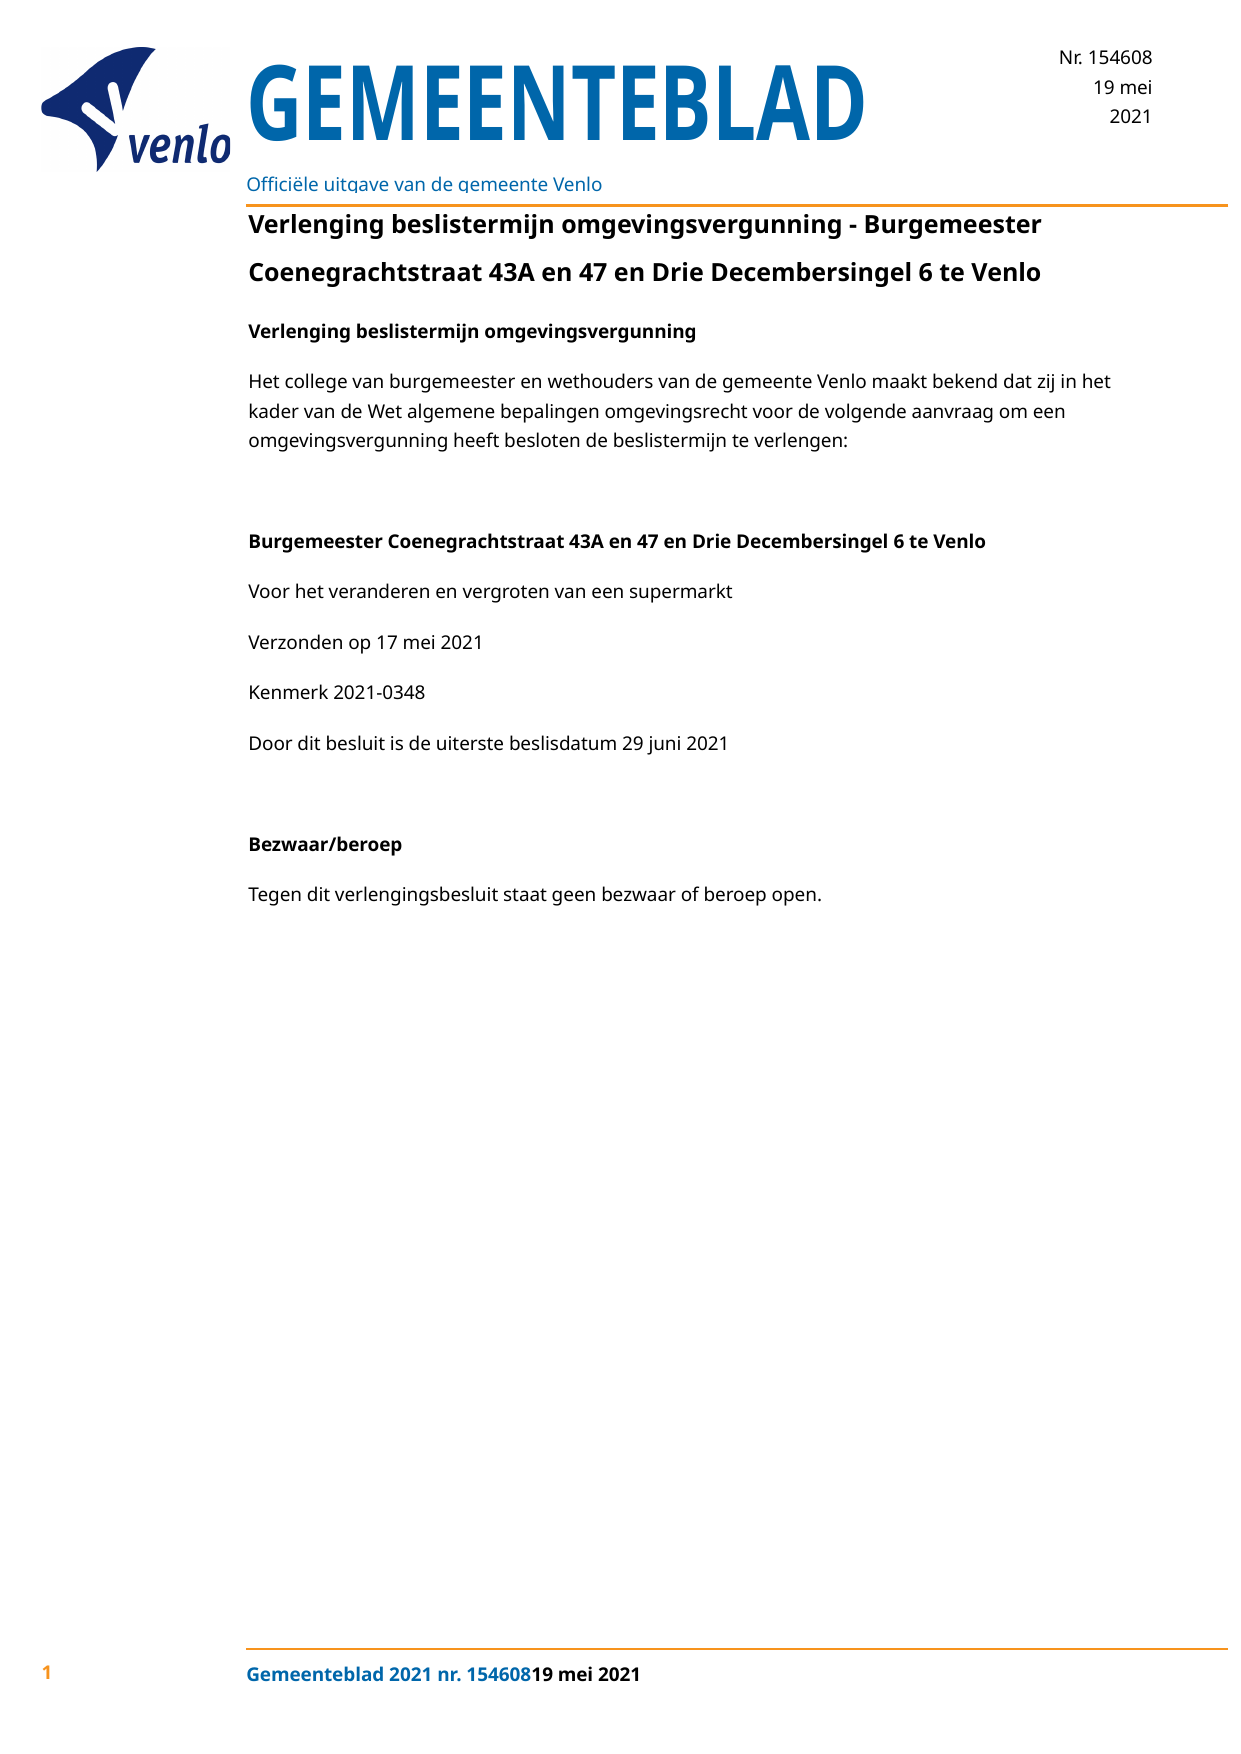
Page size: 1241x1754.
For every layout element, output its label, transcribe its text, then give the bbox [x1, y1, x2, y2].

picture [41, 47, 231, 172]
text Burgemeester Coenegrachtstraat 43A en 47 en Drie Decembersingel 6 te Venlo [248, 528, 1152, 554]
text Het college van burgemeester en wethouders van de gemeente Venlo maakt bekend dat zij in het kader van de Wet algemene bepalingen omgevingsrecht voor de volgende aanvraag om een omgevingsvergunning heeft besloten de beslistermijn te verlengen: [248, 368, 1152, 453]
text Bezwaar/beroep [248, 831, 1152, 857]
text Door dit besluit is de uiterste beslisdatum 29 juni 2021 [248, 730, 1152, 756]
text Verzonden op 17 mei 2021 [248, 629, 1152, 655]
text Tegen dit verlengingsbesluit staat geen bezwaar of beroep open. [248, 881, 1152, 907]
text Verlenging beslistermijn omgevingsvergunning [248, 318, 1152, 344]
text Kenmerk 2021-0348 [248, 679, 1152, 705]
text Verlenging beslistermijn omgevingsvergunning - Burgemeester Coenegrachtstraat 43A en 47 en Drie Decembersingel 6 te Venlo [248, 207, 1152, 288]
text Voor het veranderen en vergroten van een supermarkt [248, 579, 1152, 604]
